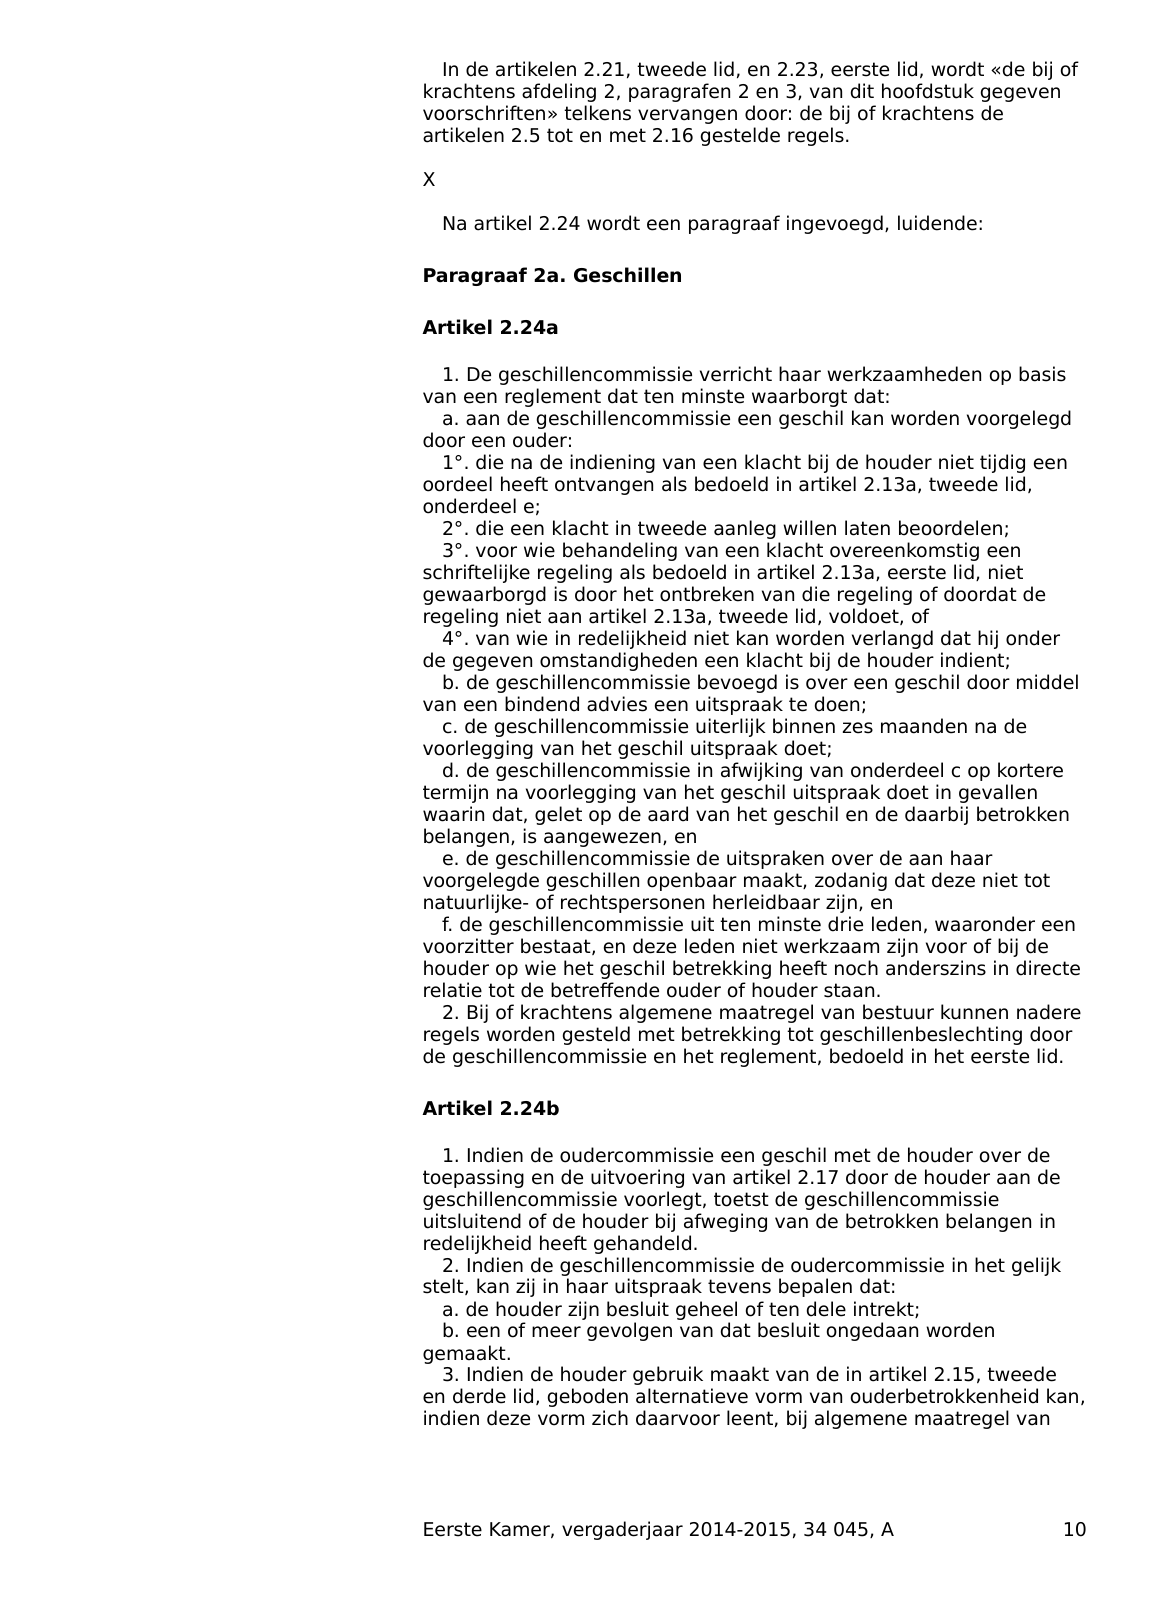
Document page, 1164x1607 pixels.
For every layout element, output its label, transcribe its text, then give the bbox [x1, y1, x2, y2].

text Na artikel 2.24 wordt een paragraaf ingevoegd, luidende: [422, 213, 1087, 235]
text e. de geschillencommissie de uitspraken over de aan haar voorgelegde geschillen openbaar maakt, zodanig dat deze niet tot natuurlijke- of rechtspersonen herleidbaar zijn, en [422, 848, 1087, 914]
text 1. Indien de oudercommissie een geschil met de houder over de toepassing en de uitvoering van artikel 2.17 door de houder aan de geschillencommissie voorlegt, toetst de geschillencommissie uitsluitend of de houder bij afweging van de betrokken belangen in redelijkheid heeft gehandeld. [422, 1144, 1087, 1254]
text 2. Indien de geschillencommissie de oudercommissie in het gelijk stelt, kan zij in haar uitspraak tevens bepalen dat: [422, 1254, 1087, 1298]
text b. een of meer gevolgen van dat besluit ongedaan worden gemaakt. [422, 1320, 1087, 1364]
text 2. Bij of krachtens algemene maatregel van bestuur kunnen nadere regels worden gesteld met betrekking tot geschillenbeslechting door de geschillencommissie en het reglement, bedoeld in het eerste lid. [422, 1002, 1087, 1068]
text 1. De geschillencommissie verricht haar werkzaamheden op basis van een reglement dat ten minste waarborgt dat: [422, 364, 1087, 408]
text b. de geschillencommissie bevoegd is over een geschil door middel van een bindend advies een uitspraak te doen; [422, 672, 1087, 716]
text a. de houder zijn besluit geheel of ten dele intrekt; [422, 1298, 1087, 1320]
subtitle Paragraaf 2a. Geschillen [422, 265, 1087, 287]
text X [422, 169, 1087, 191]
text f. de geschillencommissie uit ten minste drie leden, waaronder een voorzitter bestaat, en deze leden niet werkzaam zijn voor of bij de houder op wie het geschil betrekking heeft noch anderszins in directe relatie tot de betreffende ouder of houder staan. [422, 914, 1087, 1002]
text 1°. die na de indiening van een klacht bij de houder niet tijdig een oordeel heeft ontvangen als bedoeld in artikel 2.13a, tweede lid, onderdeel e; [422, 452, 1087, 518]
text 3°. voor wie behandeling van een klacht overeenkomstig een schriftelijke regeling als bedoeld in artikel 2.13a, eerste lid, niet gewaarborgd is door het ontbreken van die regeling of doordat de regeling niet aan artikel 2.13a, tweede lid, voldoet, of [422, 540, 1087, 628]
text 2°. die een klacht in tweede aanleg willen laten beoordelen; [422, 518, 1087, 540]
text c. de geschillencommissie uiterlijk binnen zes maanden na de voorlegging van het geschil uitspraak doet; [422, 716, 1087, 760]
text 4°. van wie in redelijkheid niet kan worden verlangd dat hij onder de gegeven omstandigheden een klacht bij de houder indient; [422, 628, 1087, 672]
text a. aan de geschillencommissie een geschil kan worden voorgelegd door een ouder: [422, 408, 1087, 452]
text In de artikelen 2.21, tweede lid, en 2.23, eerste lid, wordt «de bij of krachtens afdeling 2, paragrafen 2 en 3, van dit hoofdstuk gegeven voorschriften» telkens vervangen door: de bij of krachtens de artikelen 2.5 tot en met 2.16 gestelde regels. [422, 59, 1087, 147]
subtitle Artikel 2.24b [422, 1098, 1087, 1119]
text d. de geschillencommissie in afwijking van onderdeel c op kortere termijn na voorlegging van het geschil uitspraak doet in gevallen waarin dat, gelet op de aard van het geschil en de daarbij betrokken belangen, is aangewezen, en [422, 760, 1087, 848]
subtitle Artikel 2.24a [422, 317, 1087, 339]
text 3. Indien de houder gebruik maakt van de in artikel 2.15, tweede en derde lid, geboden alternatieve vorm van ouderbetrokkenheid kan, indien deze vorm zich daarvoor leent, bij algemene maatregel van [422, 1364, 1087, 1430]
